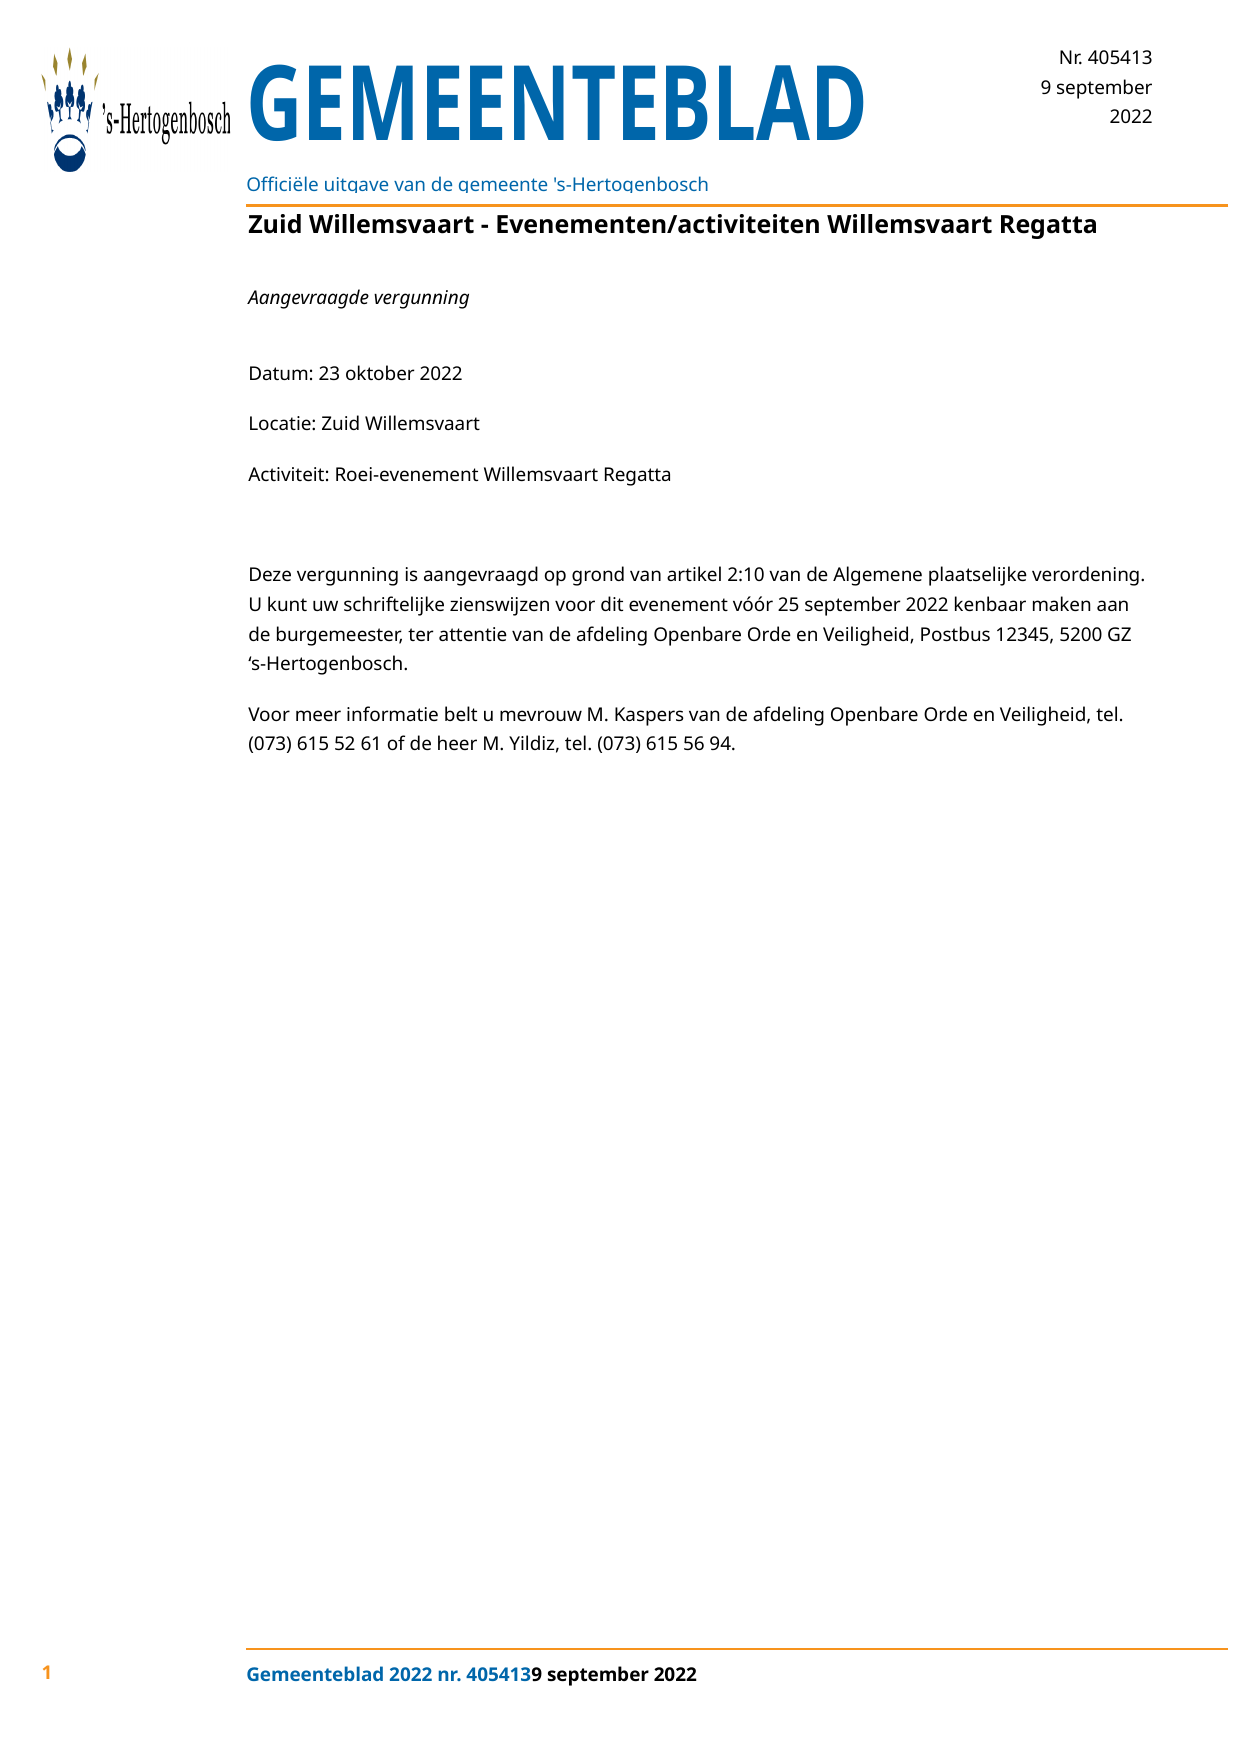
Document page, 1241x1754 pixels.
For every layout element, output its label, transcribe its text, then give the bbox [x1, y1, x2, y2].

text Voor meer informatie belt u mevrouw M. Kaspers van de afdeling Openbare Orde en Veiligheid, tel. (073) 615 52 61 of de heer M. Yildiz, tel. (073) 615 56 94. [248, 701, 1152, 756]
text Deze vergunning is aangevraagd op grond van artikel 2:10 van de Algemene plaatselijke verordening. U kunt uw schriftelijke zienswijzen voor dit evenement vóór 25 september 2022 kenbaar maken aan de burgemeester, ter attentie van de afdeling Openbare Orde en Veiligheid, Postbus 12345, 5200 GZ ‘s-Hertogenbosch. [248, 562, 1152, 676]
text Datum: 23 oktober 2022 [248, 360, 1152, 386]
text Aangevraagde vergunning [248, 284, 1152, 309]
text Locatie: Zuid Willemsvaart [248, 410, 1152, 436]
text Zuid Willemsvaart - Evenementen/activiteiten Willemsvaart Regatta [248, 207, 1152, 241]
text Activiteit: Roei-evenement Willemsvaart Regatta [248, 461, 1152, 487]
picture [41, 47, 231, 172]
